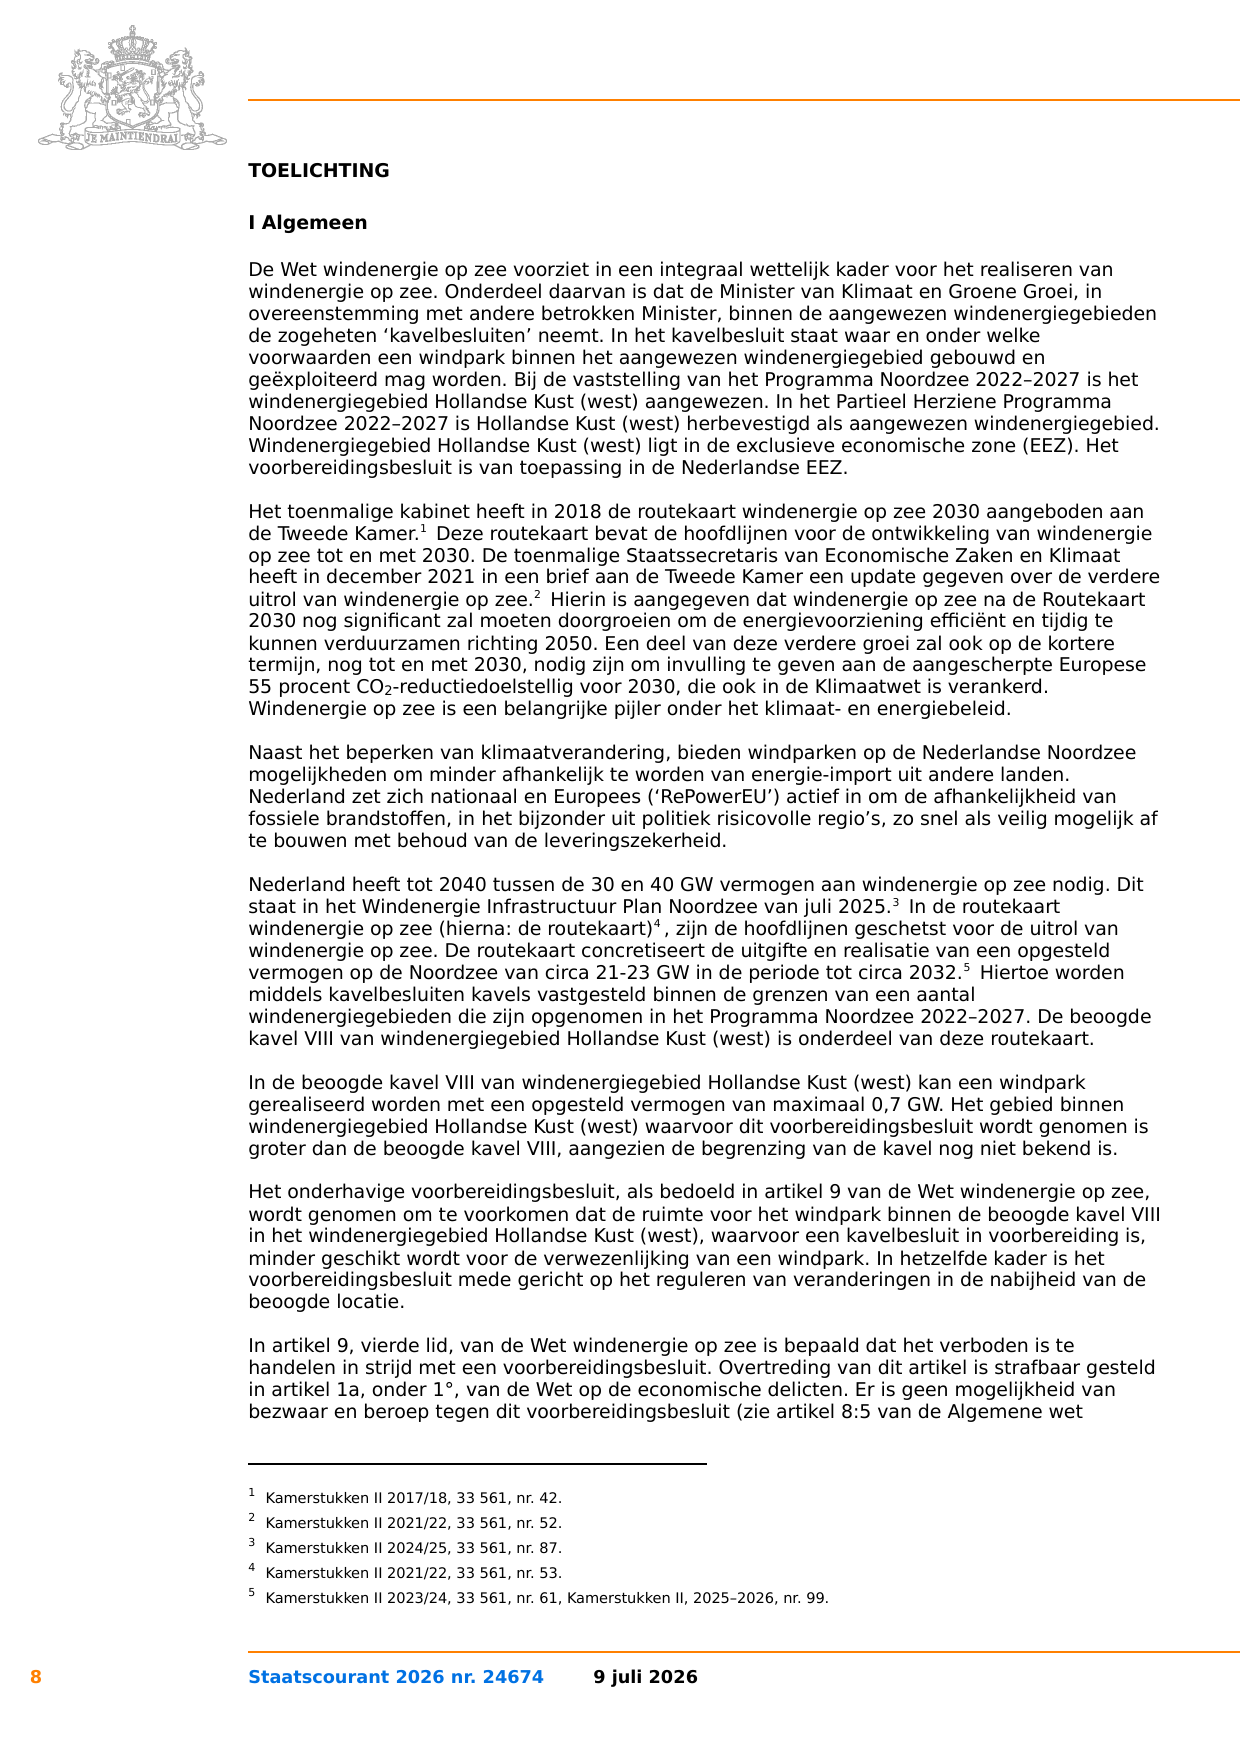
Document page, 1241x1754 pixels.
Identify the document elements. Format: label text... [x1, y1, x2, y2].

text De Wet windenergie op zee voorziet in een integraal wettelijk kader voor het realiseren van windenergie op zee. Onderdeel daarvan is dat de Minister van Klimaat en Groene Groei, in overeenstemming met andere betrokken Minister, binnen de aangewezen windenergiegebieden de zogeheten ‘kavelbesluiten’ neemt. In het kavelbesluit staat waar en onder welke voorwaarden een windpark binnen het aangewezen windenergiegebied gebouwd en geëxploiteerd mag worden. Bij de vaststelling van het Programma Noordzee 2022–2027 is het windenergiegebied Hollandse Kust (west) aangewezen. In het Partieel Herziene Programma Noordzee 2022–2027 is Hollandse Kust (west) herbevestigd als aangewezen windenergiegebied. Windenergiegebied Hollandse Kust (west) ligt in de exclusieve economische zone (EEZ). Het voorbereidingsbesluit is van toepassing in de Nederlandse EEZ. [248, 259, 1163, 479]
picture [38, 25, 227, 150]
text Kamerstukken II 2021/22, 33 561, nr. 52. [248, 1511, 1163, 1533]
text Nederland heeft tot 2040 tussen de 30 en 40 GW vermogen aan windenergie op zee nodig. Dit staat in het Windenergie Infrastructuur Plan Noordzee van juli 2025. In de routekaart windenergie op zee (hierna: de routekaart), zijn de hoofdlijnen geschetst voor de uitrol van windenergie op zee. De routekaart concretiseert de uitgifte en realisatie van een opgesteld vermogen op de Noordzee van circa 21-23 GW in de periode tot circa 2032. Hiertoe worden middels kavelbesluiten kavels vastgesteld binnen de grenzen van een aantal windenergiegebieden die zijn opgenomen in het Programma Noordzee 2022–2027. De beoogde kavel VIII van windenergiegebied Hollandse Kust (west) is onderdeel van deze routekaart. [248, 874, 1163, 1050]
subtitle I Algemeen [248, 212, 1163, 234]
subtitle TOELICHTING [248, 160, 1163, 182]
text Naast het beperken van klimaatverandering, bieden windparken op de Nederlandse Noordzee mogelijkheden om minder afhankelijk te worden van energie-import uit andere landen. Nederland zet zich nationaal en Europees (‘RePowerEU’) actief in om de afhankelijkheid van fossiele brandstoffen, in het bijzonder uit politiek risicovolle regio’s, zo snel als veilig mogelijk af te bouwen met behoud van de leveringszekerheid. [248, 742, 1163, 852]
text In de beoogde kavel VIII van windenergiegebied Hollandse Kust (west) kan een windpark gerealiseerd worden met een opgesteld vermogen van maximaal 0,7 GW. Het gebied binnen windenergiegebied Hollandse Kust (west) waarvoor dit voorbereidingsbesluit wordt genomen is groter dan de beoogde kavel VIII, aangezien de begrenzing van de kavel nog niet bekend is. [248, 1072, 1163, 1159]
text Kamerstukken II 2021/22, 33 561, nr. 53. [248, 1561, 1163, 1583]
text Kamerstukken II 2023/24, 33 561, nr. 61, Kamerstukken II, 2025–2026, nr. 99. [248, 1586, 1163, 1608]
text Het onderhavige voorbereidingsbesluit, als bedoeld in artikel 9 van de Wet windenergie op zee, wordt genomen om te voorkomen dat de ruimte voor het windpark binnen de beoogde kavel VIII in het windenergiegebied Hollandse Kust (west), waarvoor een kavelbesluit in voorbereiding is, minder geschikt wordt voor de verwezenlijking van een windpark. In hetzelfde kader is het voorbereidingsbesluit mede gericht op het reguleren van veranderingen in de nabijheid van de beoogde locatie. [248, 1181, 1163, 1313]
text Het toenmalige kabinet heeft in 2018 de routekaart windenergie op zee 2030 aangeboden aan de Tweede Kamer. Deze routekaart bevat de hoofdlijnen voor de ontwikkeling van windenergie op zee tot en met 2030. De toenmalige Staatssecretaris van Economische Zaken en Klimaat heeft in december 2021 in een brief aan de Tweede Kamer een update gegeven over de verdere uitrol van windenergie op zee. Hierin is aangegeven dat windenergie op zee na de Routekaart 2030 nog significant zal moeten doorgroeien om de energievoorziening efficiënt en tijdig te kunnen verduurzamen richting 2050. Een deel van deze verdere groei zal ook op de kortere termijn, nog tot en met 2030, nodig zijn om invulling te geven aan de aangescherpte Europese 55 procent CO2-reductiedoelstellig voor 2030, die ook in de Klimaatwet is verankerd. Windenergie op zee is een belangrijke pijler onder het klimaat- en energiebeleid. [248, 501, 1163, 720]
text Kamerstukken II 2017/18, 33 561, nr. 42. [248, 1486, 1163, 1508]
text Kamerstukken II 2024/25, 33 561, nr. 87. [248, 1536, 1163, 1558]
text In artikel 9, vierde lid, van de Wet windenergie op zee is bepaald dat het verboden is te handelen in strijd met een voorbereidingsbesluit. Overtreding van dit artikel is strafbaar gesteld in artikel 1a, onder 1°, van de Wet op de economische delicten. Er is geen mogelijkheid van bezwaar en beroep tegen dit voorbereidingsbesluit (zie artikel 8:5 van de Algemene wet [248, 1335, 1163, 1423]
